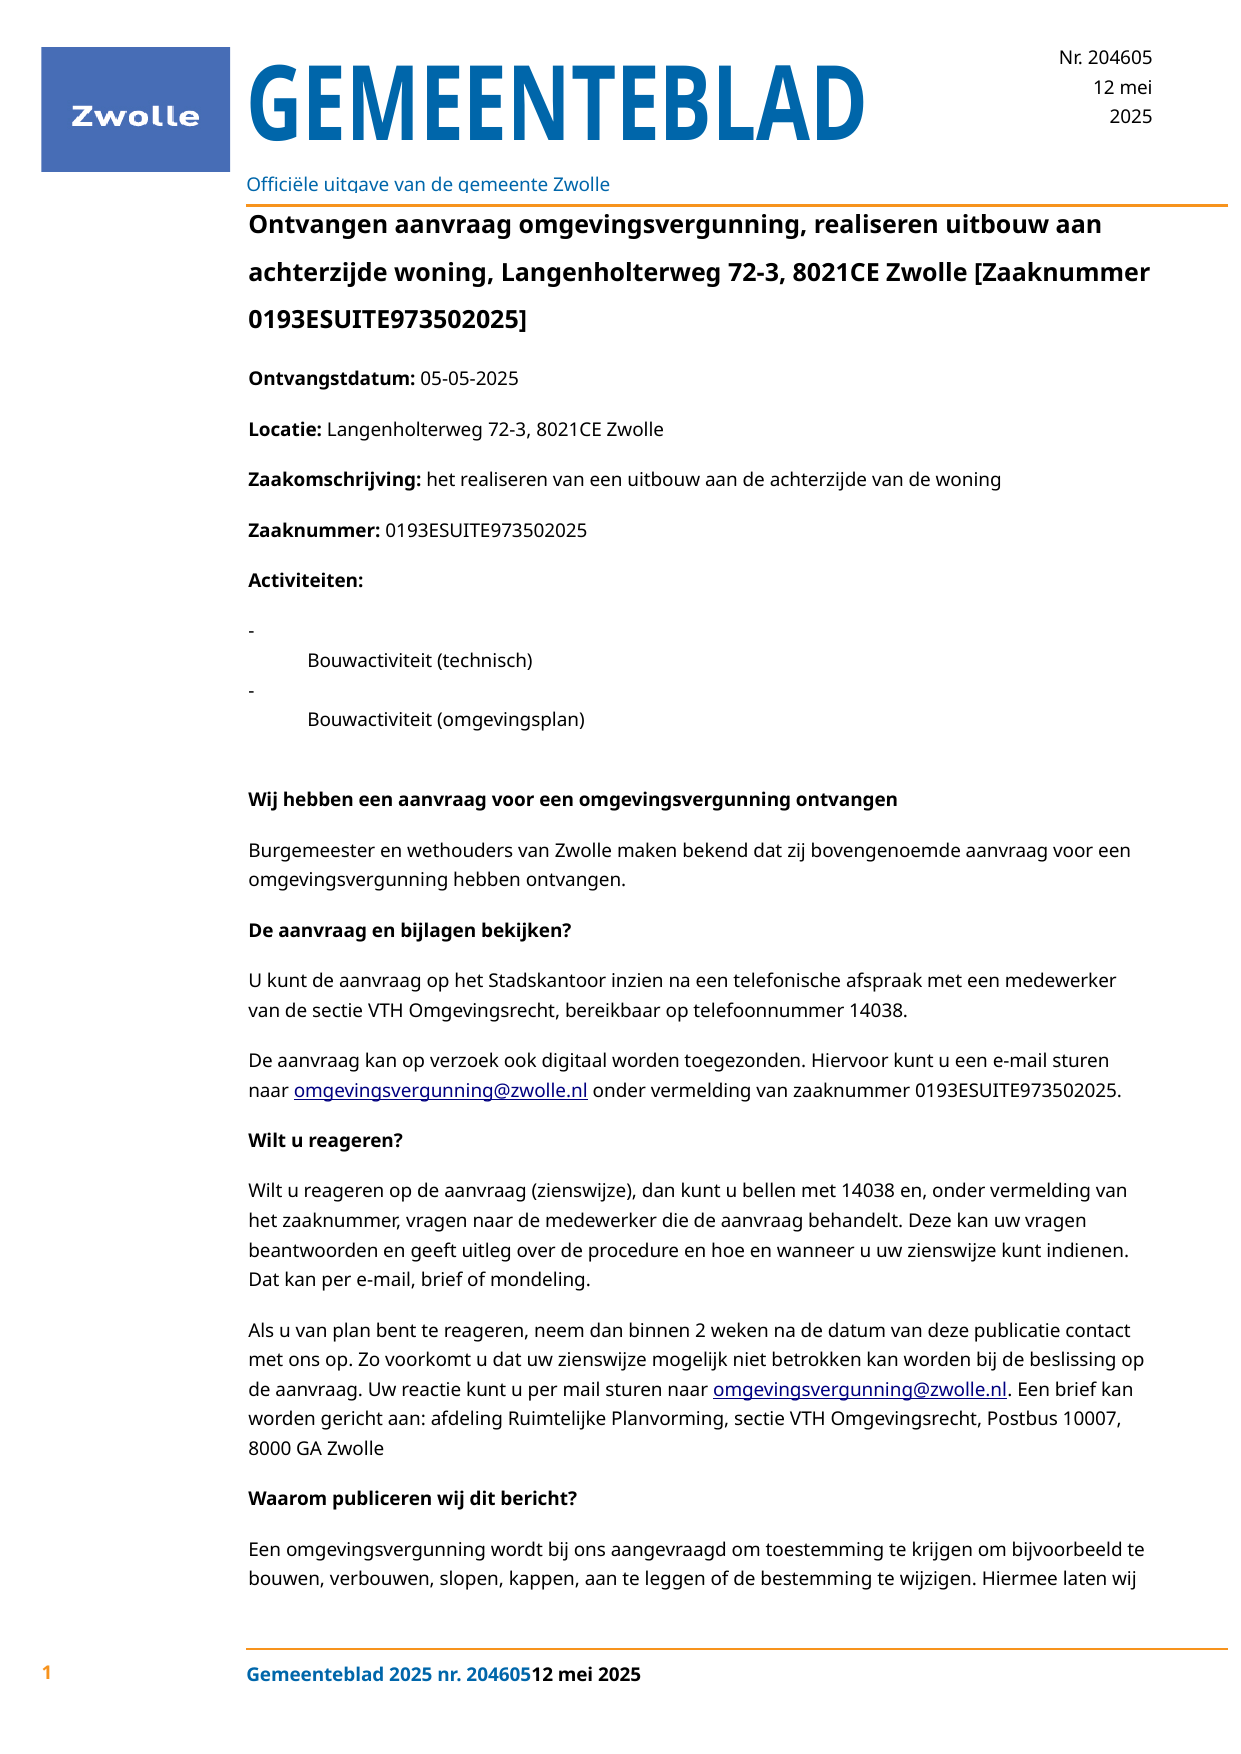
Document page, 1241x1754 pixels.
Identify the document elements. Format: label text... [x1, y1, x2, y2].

text Wilt u reageren? [248, 1127, 1152, 1153]
text Zaaknummer: 0193ESUITE973502025 [248, 517, 1152, 542]
text U kunt de aanvraag op het Stadskantoor inzien na een telefonische afspraak met een medewerker van de sectie VTH Omgevingsrecht, bereikbaar op telefoonnummer 14038. [248, 967, 1152, 1022]
text Burgemeester en wethouders van Zwolle maken bekend dat zij bovengenoemde aanvraag voor een omgevingsvergunning hebben ontvangen. [248, 837, 1152, 892]
text Ontvangstdatum: 05-05-2025 [248, 366, 1152, 391]
text Waarom publiceren wij dit bericht? [248, 1486, 1152, 1511]
text Een omgevingsvergunning wordt bij ons aangevraagd om toestemming te krijgen om bijvoorbeeld te bouwen, verbouwen, slopen, kappen, aan te leggen of de bestemming te wijzigen. Hiermee laten wij [248, 1536, 1152, 1591]
text Wilt u reageren op de aanvraag (zienswijze), dan kunt u bellen met 14038 en, onder vermelding van het zaaknummer, vragen naar de medewerker die de aanvraag behandelt. Deze kan uw vragen beantwoorden en geeft uitleg over de procedure en hoe en wanneer u uw zienswijze kunt indienen. Dat kan per e-mail, brief of mondeling. [248, 1178, 1152, 1292]
text Als u van plan bent te reageren, neem dan binnen 2 weken na de datum van deze publicatie contact met ons op. Zo voorkomt u dat uw zienswijze mogelijk niet betrokken kan worden bij de beslissing op de aanvraag. Uw reactie kunt u per mail sturen naar omgevingsvergunning@zwolle.nl. Een brief kan worden gericht aan: afdeling Ruimtelijke Planvorming, sectie VTH Omgevingsrecht, Postbus 10007, 8000 GA Zwolle [248, 1317, 1152, 1461]
text Zaakomschrijving: het realiseren van een uitbouw aan de achterzijde van de woning [248, 466, 1152, 492]
picture [41, 47, 231, 172]
text Locatie: Langenholterweg 72-3, 8021CE Zwolle [248, 416, 1152, 442]
list Bouwactiviteit (omgevingsplan) [248, 706, 1152, 732]
text De aanvraag kan op verzoek ook digitaal worden toegezonden. Hiervoor kunt u een e-mail sturen naar omgevingsvergunning@zwolle.nl onder vermelding van zaaknummer 0193ESUITE973502025. [248, 1047, 1152, 1102]
text Wij hebben een aanvraag voor een omgevingsvergunning ontvangen [248, 786, 1152, 812]
text Activiteiten: [248, 567, 1152, 593]
text De aanvraag en bijlagen bekijken? [248, 917, 1152, 942]
list Bouwactiviteit (technisch) [248, 647, 1152, 673]
text Ontvangen aanvraag omgevingsvergunning, realiseren uitbouw aan achterzijde woning, Langenholterweg 72-3, 8021CE Zwolle [Zaaknummer 0193ESUITE973502025] [248, 207, 1152, 336]
